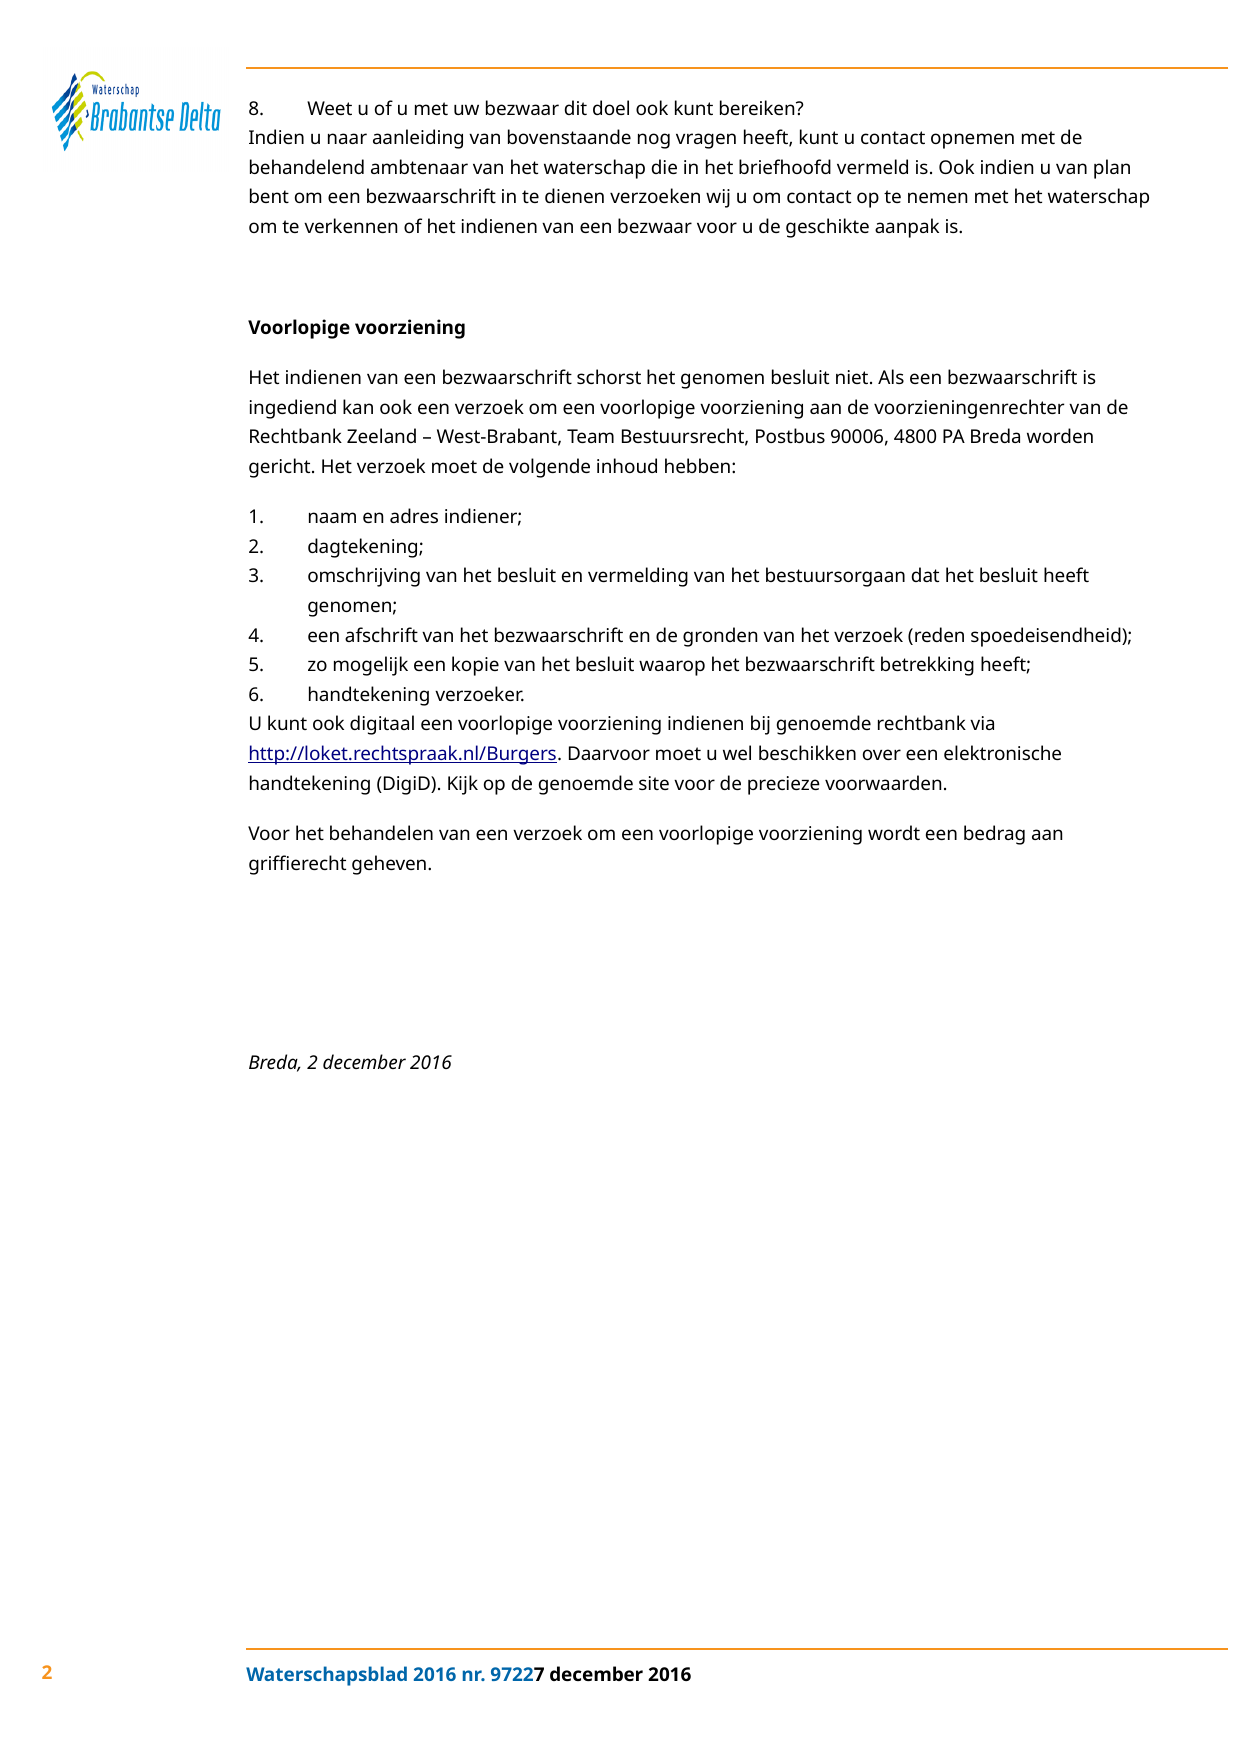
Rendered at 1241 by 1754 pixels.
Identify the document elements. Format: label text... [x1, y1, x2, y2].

text Voor het behandelen van een verzoek om een voorlopige voorziening wordt een bedrag aan griffierecht geheven. [248, 820, 1152, 876]
text Het indienen van een bezwaarschrift schorst het genomen besluit niet. Als een bezwaarschrift is ingediend kan ook een verzoek om een voorlopige voorziening aan de voorzieningenrechter van de Rechtbank Zeeland – West-Brabant, Team Bestuursrecht, Postbus 90006, 4800 PA Breda worden gericht. Het verzoek moet de volgende inhoud hebben: [248, 364, 1152, 479]
text Voorlopige voorziening [248, 314, 1152, 340]
list dagtekening; [248, 533, 1152, 559]
list Weet u of u met uw bezwaar dit doel ook kunt bereiken? [248, 95, 1152, 121]
text Indien u naar aanleiding van bovenstaande nog vragen heeft, kunt u contact opnemen met de behandelend ambtenaar van het waterschap die in het briefhoofd vermeld is. Ook indien u van plan bent om een bezwaarschrift in te dienen verzoeken wij u om contact op te nemen met het waterschap om te verkennen of het indienen van een bezwaar voor u de geschikte aanpak is. [248, 124, 1152, 239]
list omschrijving van het besluit en vermelding van het bestuursorgaan dat het besluit heeft genomen; [248, 563, 1152, 618]
text Breda, 2 december 2016 [248, 1049, 1152, 1074]
list een afschrift van het bezwaarschrift en de gronden van het verzoek (reden spoedeisendheid); [248, 622, 1152, 648]
text U kunt ook digitaal een voorlopige voorziening indienen bij genoemde rechtbank via http://loket.rechtspraak.nl/Burgers. Daarvoor moet u wel beschikken over een elektronische handtekening (DigiD). Kijk op de genoemde site voor de precieze voorwaarden. [248, 711, 1152, 796]
list handtekening verzoeker. [248, 681, 1152, 707]
list naam en adres indiener; [248, 503, 1152, 529]
list zo mogelijk een kopie van het besluit waarop het bezwaarschrift betrekking heeft; [248, 651, 1152, 677]
picture [41, 47, 231, 172]
